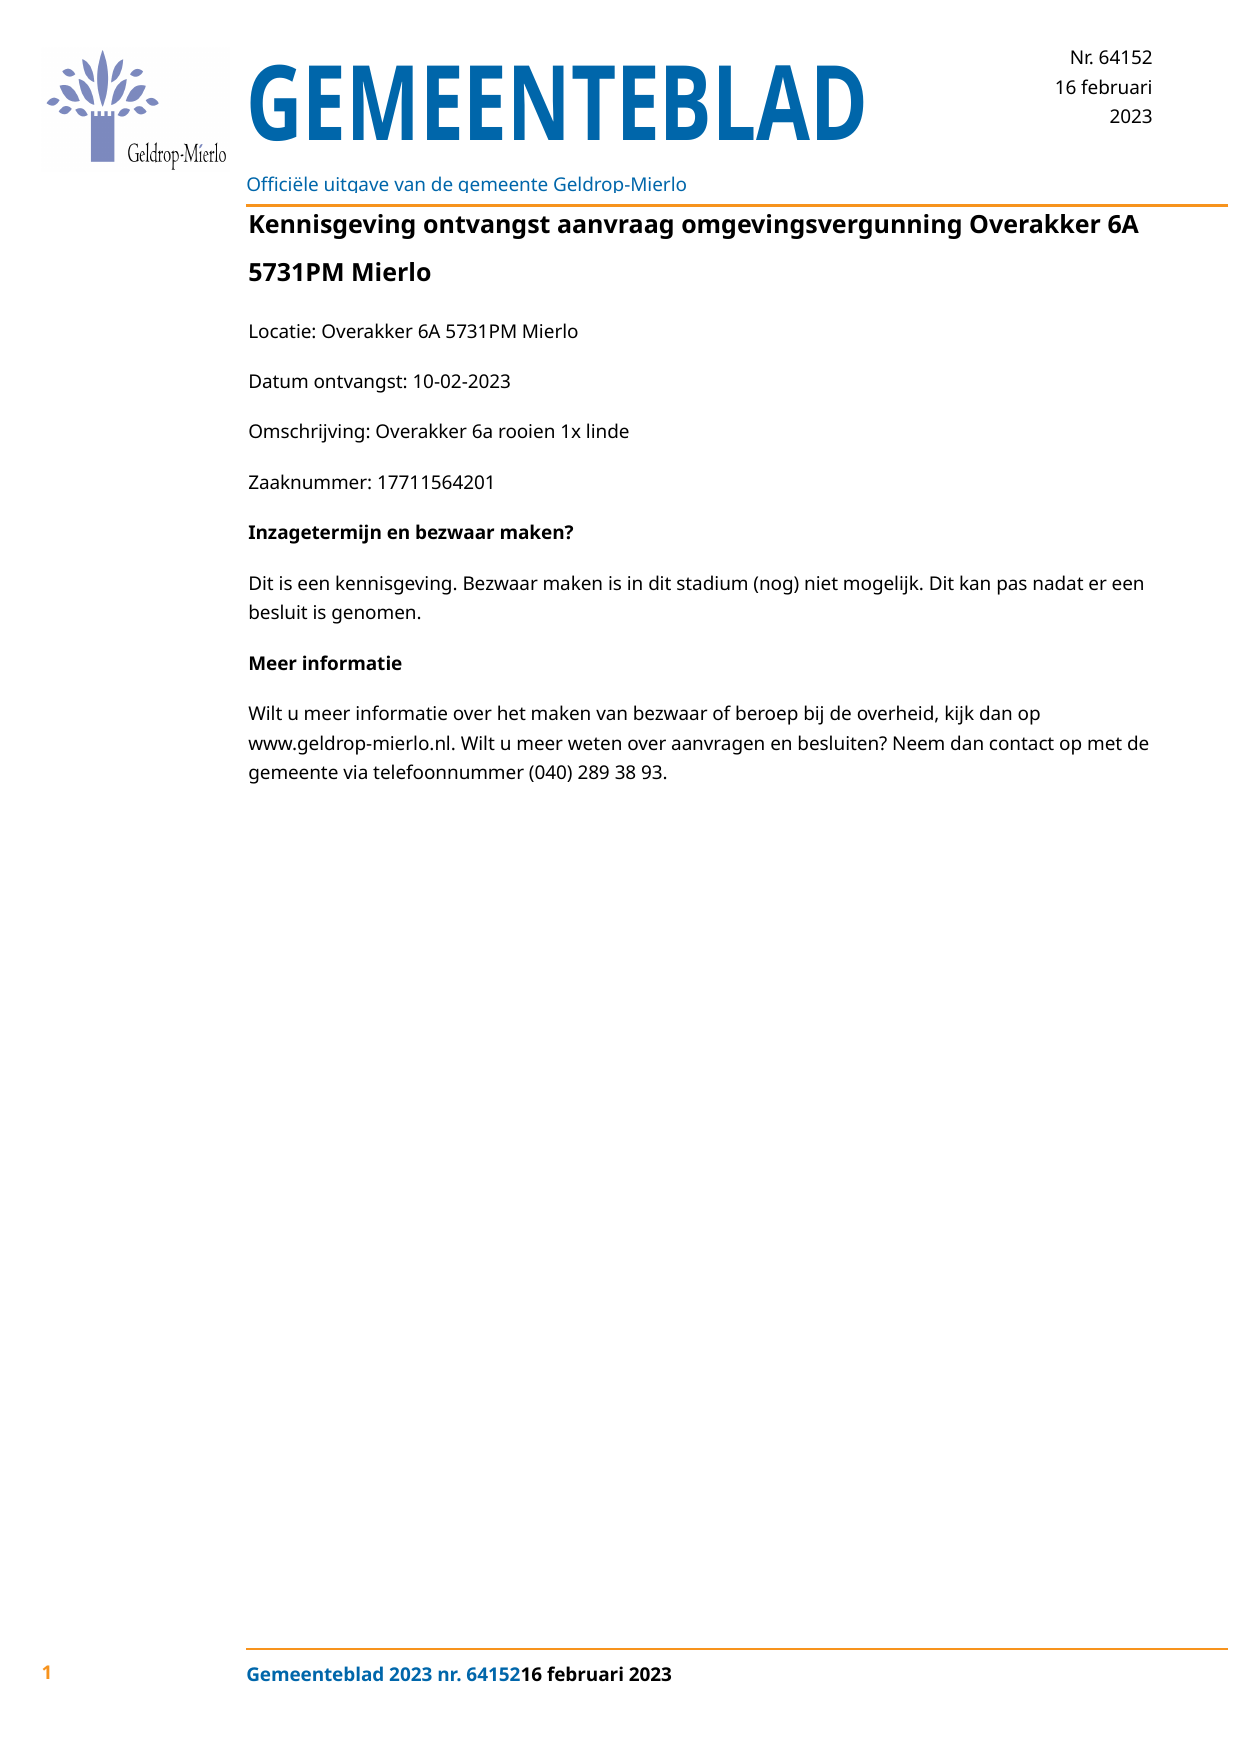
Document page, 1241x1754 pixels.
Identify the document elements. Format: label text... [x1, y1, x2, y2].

text Omschrijving: Overakker 6a rooien 1x linde [248, 419, 1152, 444]
text Dit is een kennisgeving. Bezwaar maken is in dit stadium (nog) niet mogelijk. Dit kan pas nadat er een besluit is genomen. [248, 570, 1152, 625]
text Kennisgeving ontvangst aanvraag omgevingsvergunning Overakker 6A 5731PM Mierlo [248, 207, 1152, 288]
text Inzagetermijn en bezwaar maken? [248, 519, 1152, 545]
text Wilt u meer informatie over het maken van bezwaar of beroep bij de overheid, kijk dan op www.geldrop-mierlo.nl. Wilt u meer weten over aanvragen en besluiten? Neem dan contact op met de gemeente via telefoonnummer (040) 289 38 93. [248, 700, 1152, 785]
text Meer informatie [248, 650, 1152, 676]
text Datum ontvangst: 10-02-2023 [248, 368, 1152, 394]
text Zaaknummer: 17711564201 [248, 469, 1152, 495]
picture [41, 47, 231, 172]
text Locatie: Overakker 6A 5731PM Mierlo [248, 318, 1152, 344]
